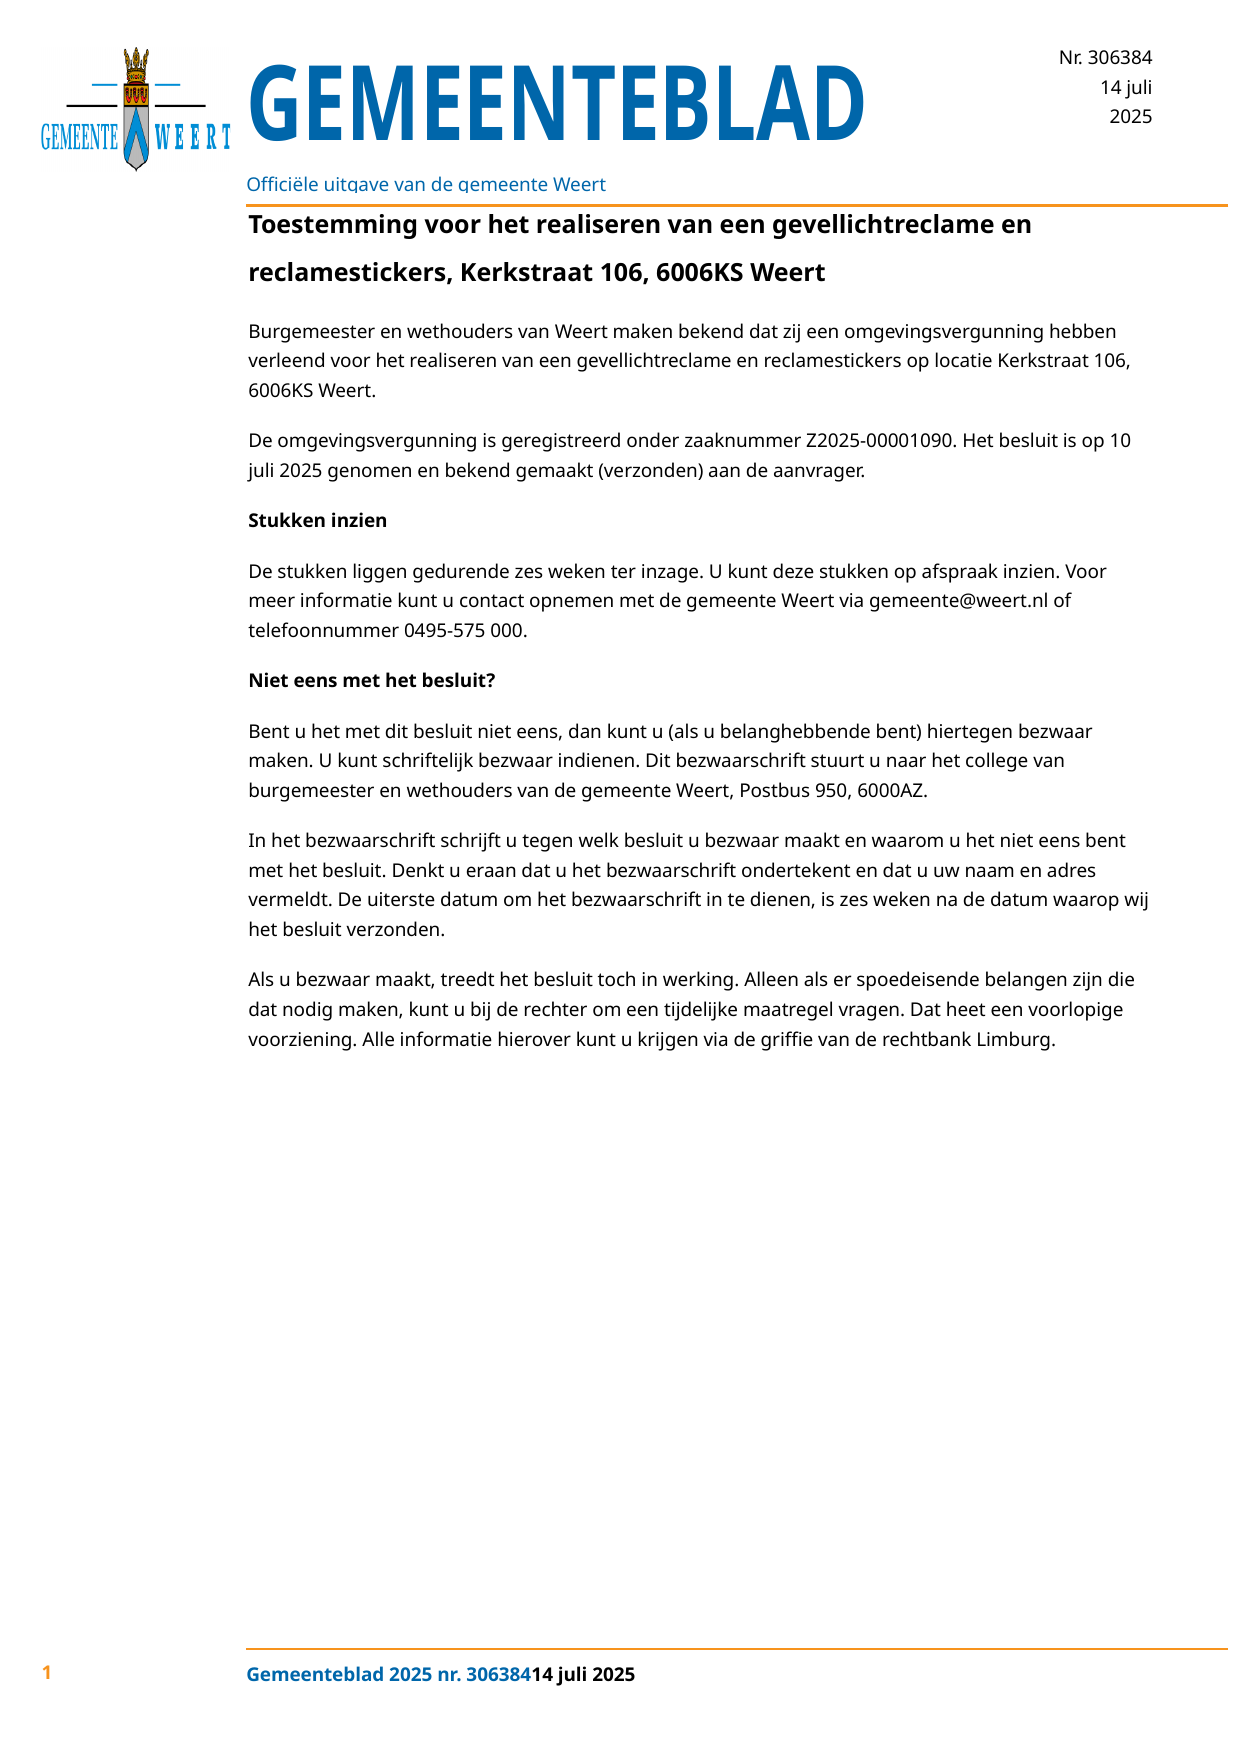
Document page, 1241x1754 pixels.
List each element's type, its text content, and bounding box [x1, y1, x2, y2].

text Niet eens met het besluit? [248, 667, 1152, 693]
text Toestemming voor het realiseren van een gevellichtreclame en reclamestickers, Kerkstraat 106, 6006KS Weert [248, 207, 1152, 288]
picture [41, 47, 231, 172]
text Stukken inzien [248, 507, 1152, 533]
text De omgevingsvergunning is geregistreerd onder zaaknummer Z2025-00001090. Het besluit is op 10 juli 2025 genomen en bekend gemaakt (verzonden) aan de aanvrager. [248, 427, 1152, 483]
text Burgemeester en wethouders van Weert maken bekend dat zij een omgevingsvergunning hebben verleend voor het realiseren van een gevellichtreclame en reclamestickers op locatie Kerkstraat 106, 6006KS Weert. [248, 318, 1152, 403]
text Als u bezwaar maakt, treedt het besluit toch in werking. Alleen als er spoedeisende belangen zijn die dat nodig maken, kunt u bij de rechter om een tijdelijke maatregel vragen. Dat heet een voorlopige voorziening. Alle informatie hierover kunt u krijgen via de griffie van de rechtbank Limburg. [248, 967, 1152, 1052]
text In het bezwaarschrift schrijft u tegen welk besluit u bezwaar maakt en waarom u het niet eens bent met het besluit. Denkt u eraan dat u het bezwaarschrift ondertekent en dat u uw naam en adres vermeldt. De uiterste datum om het bezwaarschrift in te dienen, is zes weken na de datum waarop wij het besluit verzonden. [248, 827, 1152, 942]
text De stukken liggen gedurende zes weken ter inzage. U kunt deze stukken op afspraak inzien. Voor meer informatie kunt u contact opnemen met de gemeente Weert via gemeente@weert.nl of telefoonnummer 0495-575 000. [248, 558, 1152, 643]
text Bent u het met dit besluit niet eens, dan kunt u (als u belanghebbende bent) hiertegen bezwaar maken. U kunt schriftelijk bezwaar indienen. Dit bezwaarschrift stuurt u naar het college van burgemeester en wethouders van de gemeente Weert, Postbus 950, 6000AZ. [248, 718, 1152, 803]
